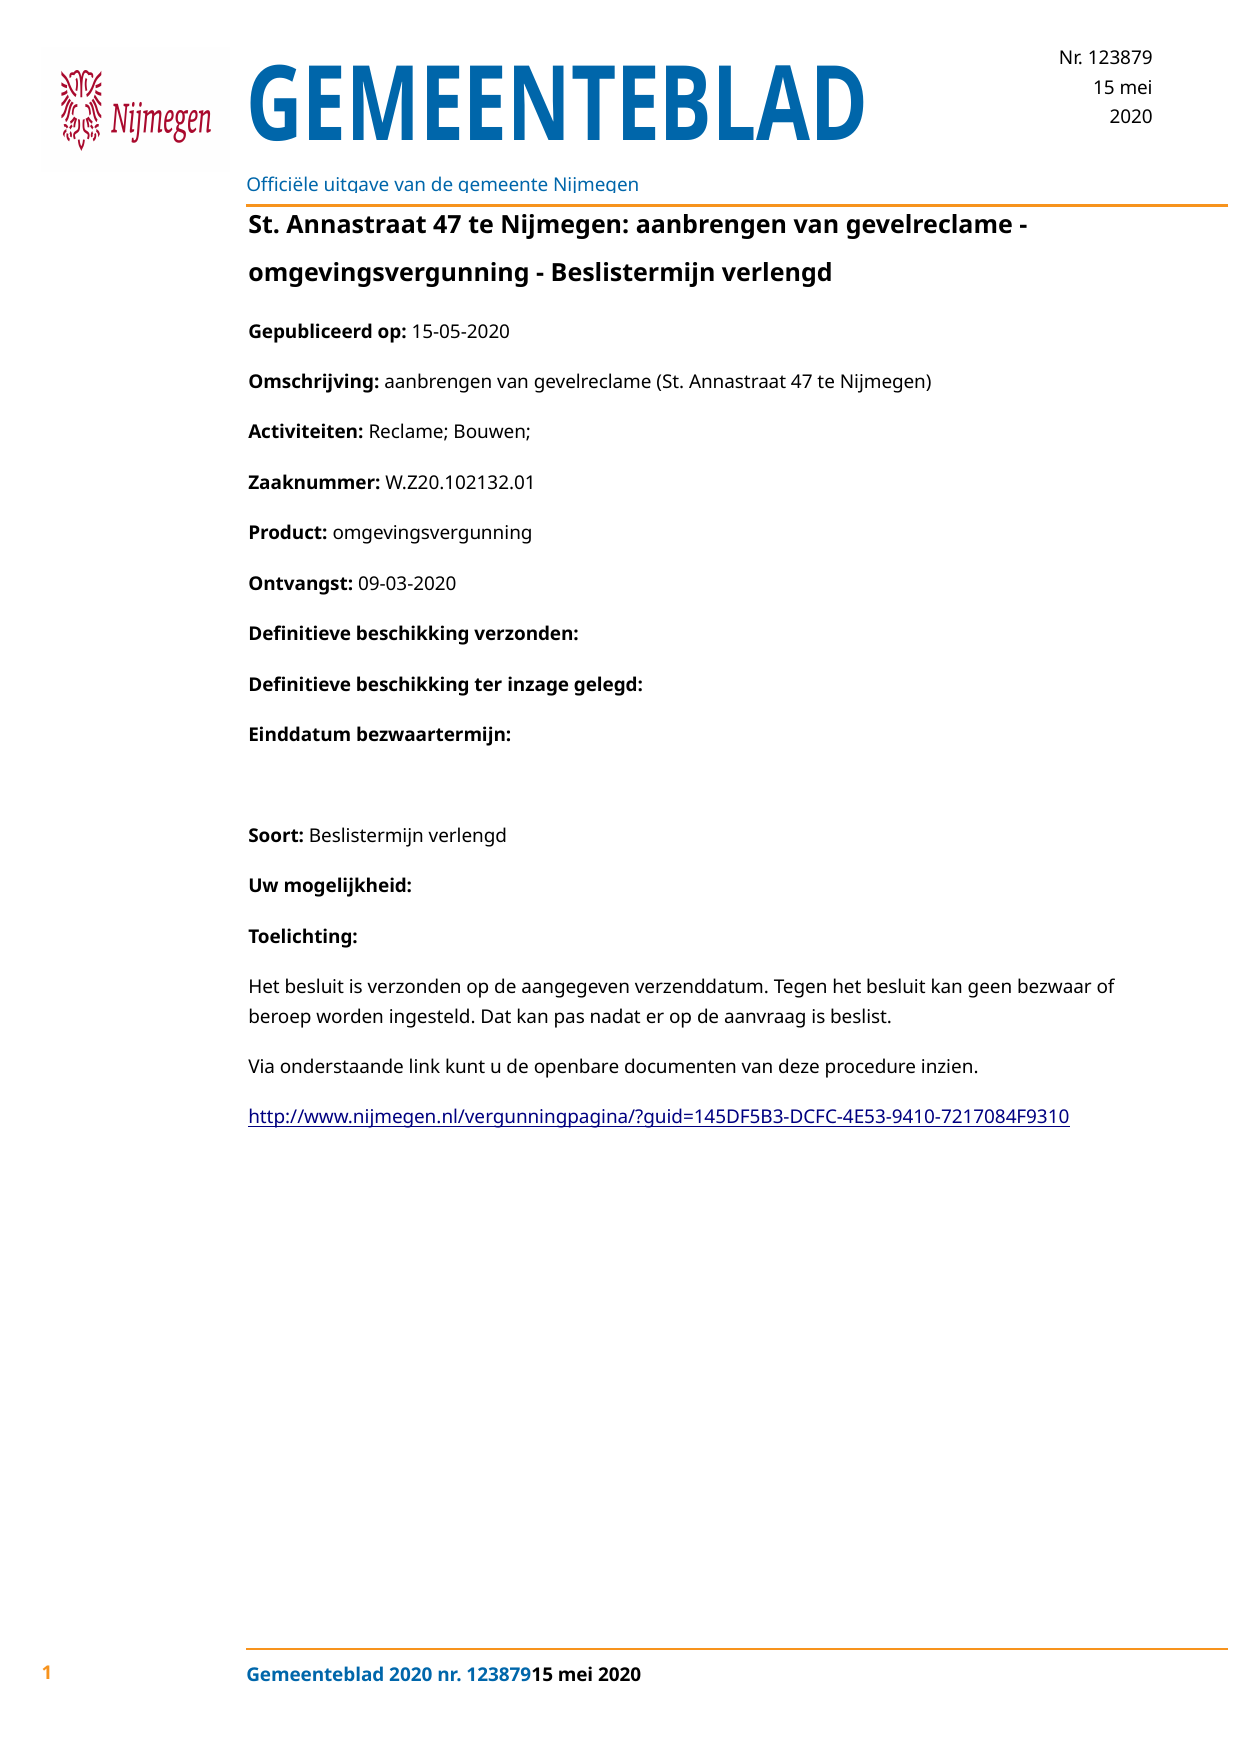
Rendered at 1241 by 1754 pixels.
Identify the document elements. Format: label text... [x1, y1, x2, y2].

text Zaaknummer: W.Z20.102132.01 [248, 469, 1152, 495]
text Ontvangst: 09-03-2020 [248, 570, 1152, 596]
text Het besluit is verzonden op de aangegeven verzenddatum. Tegen het besluit kan geen bezwaar of beroep worden ingesteld. Dat kan pas nadat er op de aanvraag is beslist. [248, 973, 1152, 1029]
text Uw mogelijkheid: [248, 872, 1152, 898]
text Toelichting: [248, 923, 1152, 949]
text Omschrijving: aanbrengen van gevelreclame (St. Annastraat 47 te Nijmegen) [248, 368, 1152, 394]
text http://www.nijmegen.nl/vergunningpagina/?guid=145DF5B3-DCFC-4E53-9410-7217084F9310 [248, 1104, 1152, 1129]
text Activiteiten: Reclame; Bouwen; [248, 419, 1152, 444]
text Gepubliceerd op: 15-05-2020 [248, 318, 1152, 344]
text Via onderstaande link kunt u de openbare documenten van deze procedure inzien. [248, 1053, 1152, 1079]
text Product: omgevingsvergunning [248, 519, 1152, 545]
text Definitieve beschikking ter inzage gelegd: [248, 671, 1152, 697]
text Soort: Beslistermijn verlengd [248, 822, 1152, 848]
text St. Annastraat 47 te Nijmegen: aanbrengen van gevelreclame - omgevingsvergunning - Beslistermijn verlengd [248, 207, 1152, 288]
text Definitieve beschikking verzonden: [248, 620, 1152, 646]
text Einddatum bezwaartermijn: [248, 721, 1152, 747]
picture [41, 47, 231, 172]
